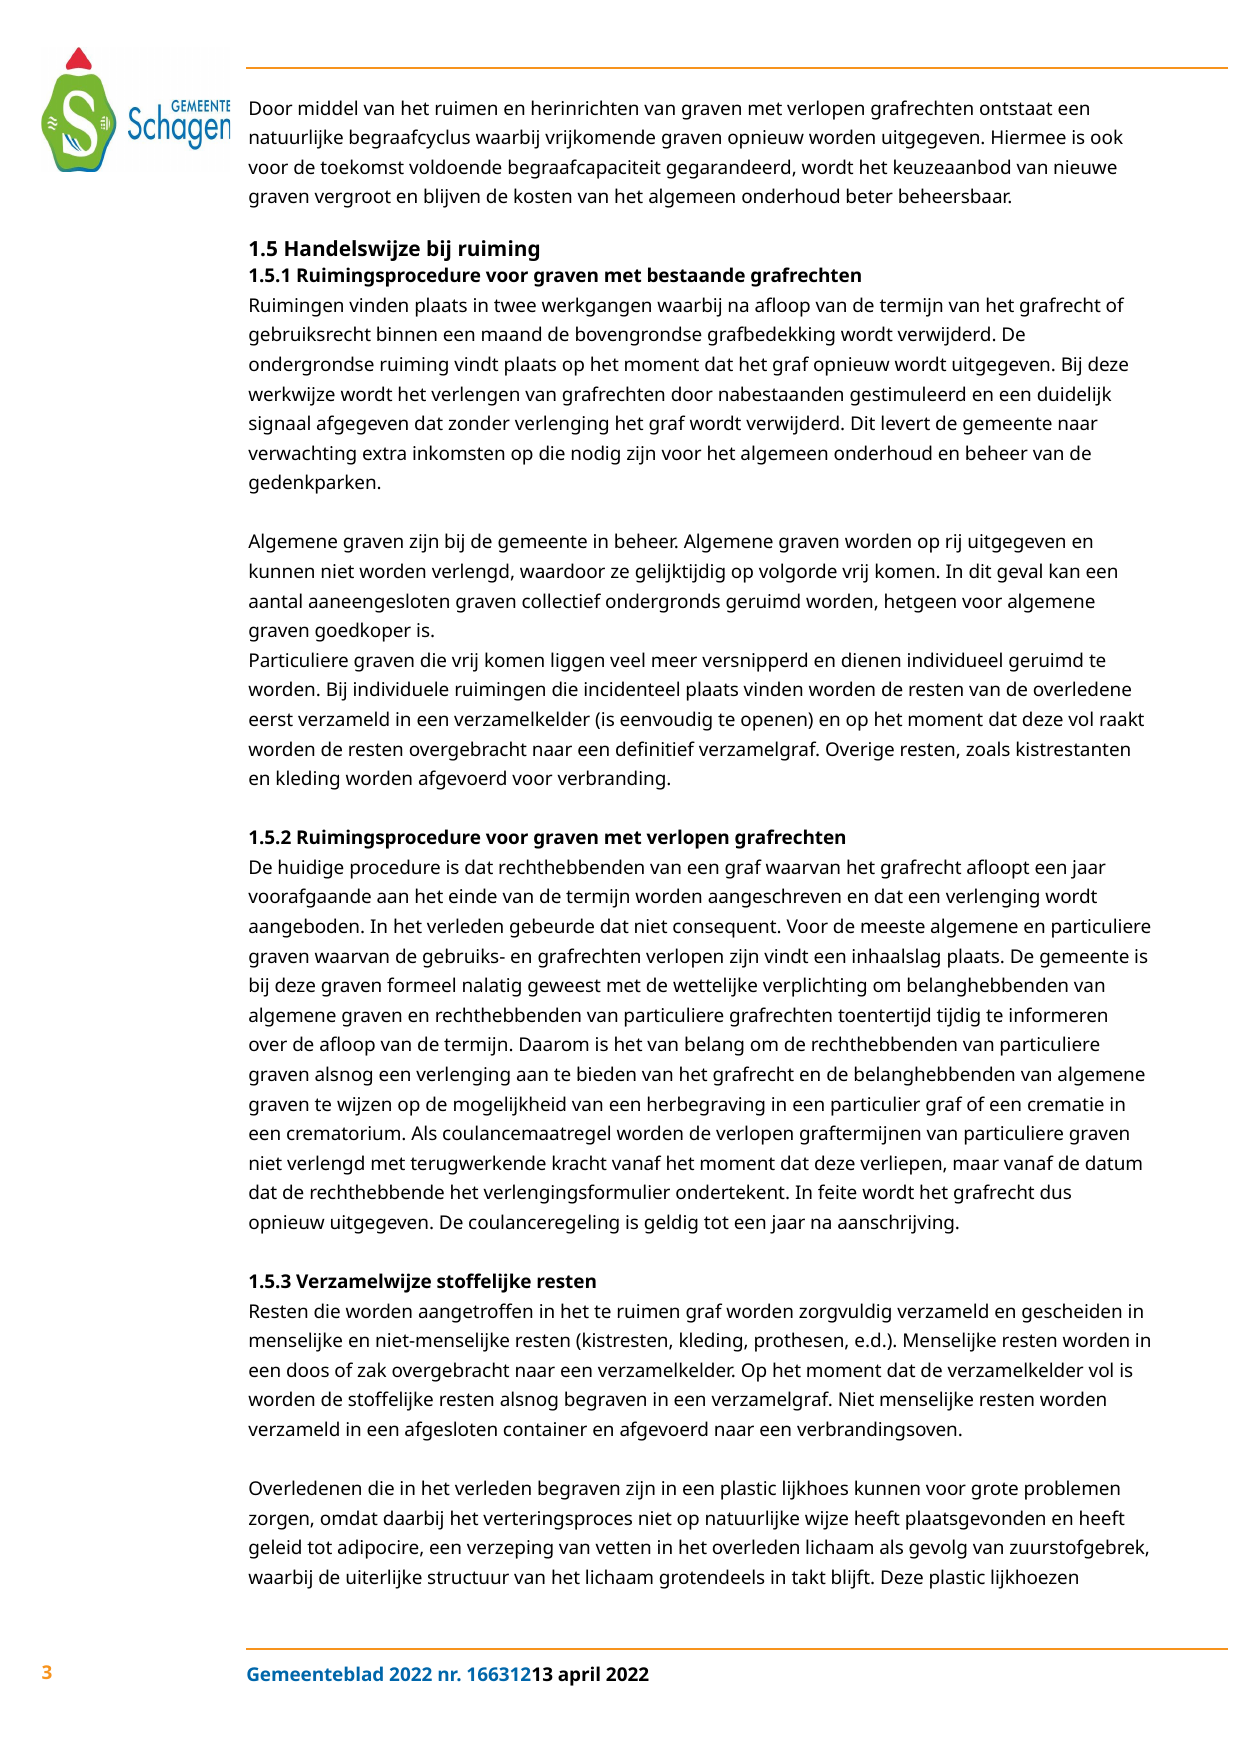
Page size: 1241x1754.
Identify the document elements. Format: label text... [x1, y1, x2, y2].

text De huidige procedure is dat rechthebbenden van een graf waarvan het grafrecht afloopt een jaar voorafgaande aan het einde van de termijn worden aangeschreven en dat een verlenging wordt aangeboden. In het verleden gebeurde dat niet consequent. Voor de meeste algemene en particuliere graven waarvan de gebruiks- en grafrechten verlopen zijn vindt een inhaalslag plaats. De gemeente is bij deze graven formeel nalatig geweest met de wettelijke verplichting om belanghebbenden van algemene graven en rechthebbenden van particuliere grafrechten toentertijd tijdig te informeren over de afloop van de termijn. Daarom is het van belang om de rechthebbenden van particuliere graven alsnog een verlenging aan te bieden van het grafrecht en de belanghebbenden van algemene graven te wijzen op de mogelijkheid van een herbegraving in een particulier graf of een crematie in een crematorium. Als coulancemaatregel worden de verlopen graftermijnen van particuliere graven niet verlengd met terugwerkende kracht vanaf het moment dat deze verliepen, maar vanaf de datum dat de rechthebbende het verlengingsformulier ondertekent. In feite wordt het grafrecht dus opnieuw uitgegeven. De coulanceregeling is geldig tot een jaar na aanschrijving. [248, 854, 1152, 1235]
text Algemene graven zijn bij de gemeente in beheer. Algemene graven worden op rij uitgegeven en kunnen niet worden verlengd, waardoor ze gelijktijdig op volgorde vrij komen. In dit geval kan een aantal aaneengesloten graven collectief ondergronds geruimd worden, hetgeen voor algemene graven goedkoper is. [248, 529, 1152, 643]
text Door middel van het ruimen en herinrichten van graven met verlopen grafrechten ontstaat een natuurlijke begraafcyclus waarbij vrijkomende graven opnieuw worden uitgegeven. Hiermee is ook voor de toekomst voldoende begraafcapaciteit gegarandeerd, wordt het keuzeaanbod van nieuwe graven vergroot en blijven de kosten van het algemeen onderhoud beter beheersbaar. [248, 95, 1152, 209]
text 1.5 Handelswijze bij ruiming [248, 234, 1152, 262]
text 1.5.1 Ruimingsprocedure voor graven met bestaande grafrechten [248, 262, 1152, 288]
text 1.5.2 Ruimingsprocedure voor graven met verlopen grafrechten [248, 824, 1152, 850]
text Resten die worden aangetroffen in het te ruimen graf worden zorgvuldig verzameld en gescheiden in menselijke en niet-menselijke resten (kistresten, kleding, prothesen, e.d.). Menselijke resten worden in een doos of zak overgebracht naar een verzamelkelder. Op het moment dat de verzamelkelder vol is worden de stoffelijke resten alsnog begraven in een verzamelgraf. Niet menselijke resten worden verzameld in een afgesloten container en afgevoerd naar een verbrandingsoven. [248, 1298, 1152, 1442]
text 1.5.3 Verzamelwijze stoffelijke resten [248, 1268, 1152, 1294]
text Overledenen die in het verleden begraven zijn in een plastic lijkhoes kunnen voor grote problemen zorgen, omdat daarbij het verteringsproces niet op natuurlijke wijze heeft plaatsgevonden en heeft geleid tot adipocire, een verzeping van vetten in het overleden lichaam als gevolg van zuurstofgebrek, waarbij de uiterlijke structuur van het lichaam grotendeels in takt blijft. Deze plastic lijkhoezen [248, 1475, 1152, 1590]
picture [41, 47, 231, 172]
text Ruimingen vinden plaats in twee werkgangen waarbij na afloop van de termijn van het grafrecht of gebruiksrecht binnen een maand de bovengrondse grafbedekking wordt verwijderd. De ondergrondse ruiming vindt plaats op het moment dat het graf opnieuw wordt uitgegeven. Bij deze werkwijze wordt het verlengen van grafrechten door nabestaanden gestimuleerd en een duidelijk signaal afgegeven dat zonder verlenging het graf wordt verwijderd. Dit levert de gemeente naar verwachting extra inkomsten op die nodig zijn voor het algemeen onderhoud en beheer van de gedenkparken. [248, 292, 1152, 495]
text Particuliere graven die vrij komen liggen veel meer versnipperd en dienen individueel geruimd te worden. Bij individuele ruimingen die incidenteel plaats vinden worden de resten van de overledene eerst verzameld in een verzamelkelder (is eenvoudig te openen) en op het moment dat deze vol raakt worden de resten overgebracht naar een definitief verzamelgraf. Overige resten, zoals kistrestanten en kleding worden afgevoerd voor verbranding. [248, 647, 1152, 791]
